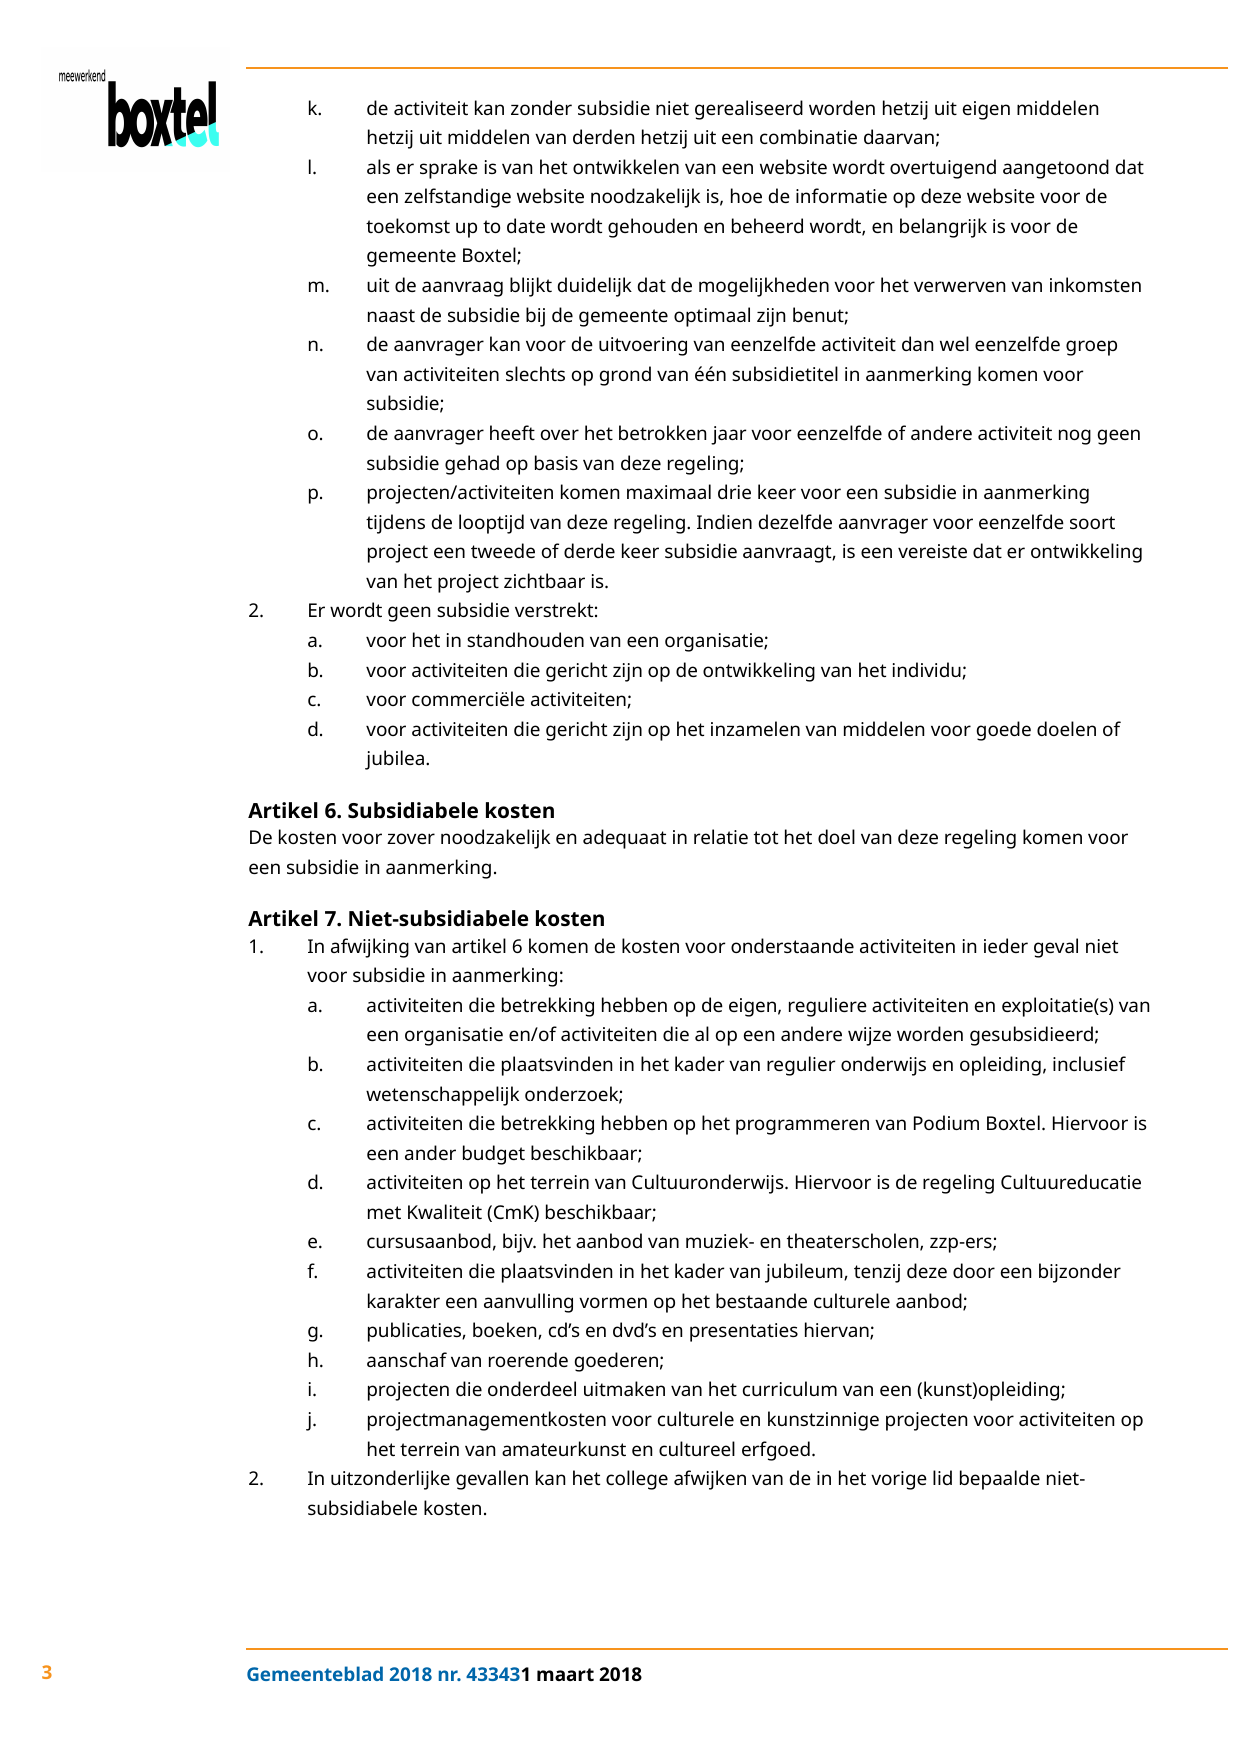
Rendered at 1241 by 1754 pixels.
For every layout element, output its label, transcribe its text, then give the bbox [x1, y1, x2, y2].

list projecten/activiteiten komen maximaal drie keer voor een subsidie in aanmerking tijdens de looptijd van deze regeling. Indien dezelfde aanvrager voor eenzelfde soort project een tweede of derde keer subsidie aanvraagt, is een vereiste dat er ontwikkeling van het project zichtbaar is. [307, 479, 1152, 594]
list als er sprake is van het ontwikkelen van een website wordt overtuigend aangetoond dat een zelfstandige website noodzakelijk is, hoe de informatie op deze website voor de toekomst up to date wordt gehouden en beheerd wordt, en belangrijk is voor de gemeente Boxtel; [307, 154, 1152, 268]
list Er wordt geen subsidie verstrekt: [248, 598, 1152, 623]
list aanschaf van roerende goederen; [307, 1347, 1152, 1373]
list In uitzonderlijke gevallen kan het college afwijken van de in het vorige lid bepaalde niet-subsidiabele kosten. [248, 1465, 1152, 1521]
text Artikel 7. Niet-subsidiabele kosten [248, 904, 1152, 933]
list uit de aanvraag blijkt duidelijk dat de mogelijkheden voor het verwerven van inkomsten naast de subsidie bij de gemeente optimaal zijn benut; [307, 272, 1152, 328]
list In afwijking van artikel 6 komen de kosten voor onderstaande activiteiten in ieder geval niet voor subsidie in aanmerking: [248, 933, 1152, 988]
list de activiteit kan zonder subsidie niet gerealiseerd worden hetzij uit eigen middelen hetzij uit middelen van derden hetzij uit een combinatie daarvan; [307, 95, 1152, 150]
text Artikel 6. Subsidiabele kosten [248, 796, 1152, 824]
list voor het in standhouden van een organisatie; [307, 627, 1152, 653]
list projecten die onderdeel uitmaken van het curriculum van een (kunst)opleiding; [307, 1377, 1152, 1402]
picture [41, 47, 231, 172]
list activiteiten op het terrein van Cultuuronderwijs. Hiervoor is de regeling Cultuureducatie met Kwaliteit (CmK) beschikbaar; [307, 1169, 1152, 1225]
list projectmanagementkosten voor culturele en kunstzinnige projecten voor activiteiten op het terrein van amateurkunst en cultureel erfgoed. [307, 1406, 1152, 1462]
list voor commerciële activiteiten; [307, 686, 1152, 712]
list activiteiten die betrekking hebben op de eigen, reguliere activiteiten en exploitatie(s) van een organisatie en/of activiteiten die al op een andere wijze worden gesubsidieerd; [307, 992, 1152, 1047]
list activiteiten die plaatsvinden in het kader van regulier onderwijs en opleiding, inclusief wetenschappelijk onderzoek; [307, 1051, 1152, 1107]
list voor activiteiten die gericht zijn op het inzamelen van middelen voor goede doelen of jubilea. [307, 716, 1152, 771]
text De kosten voor zover noodzakelijk en adequaat in relatie tot het doel van deze regeling komen voor een subsidie in aanmerking. [248, 824, 1152, 880]
list voor activiteiten die gericht zijn op de ontwikkeling van het individu; [307, 657, 1152, 683]
list de aanvrager kan voor de uitvoering van eenzelfde activiteit dan wel eenzelfde groep van activiteiten slechts op grond van één subsidietitel in aanmerking komen voor subsidie; [307, 331, 1152, 416]
list publicaties, boeken, cd’s en dvd’s en presentaties hiervan; [307, 1317, 1152, 1343]
list cursusaanbod, bijv. het aanbod van muziek- en theaterscholen, zzp-ers; [307, 1229, 1152, 1254]
list activiteiten die betrekking hebben op het programmeren van Podium Boxtel. Hiervoor is een ander budget beschikbaar; [307, 1110, 1152, 1166]
list de aanvrager heeft over het betrokken jaar voor eenzelfde of andere activiteit nog geen subsidie gehad op basis van deze regeling; [307, 420, 1152, 476]
list activiteiten die plaatsvinden in het kader van jubileum, tenzij deze door een bijzonder karakter een aanvulling vormen op het bestaande culturele aanbod; [307, 1258, 1152, 1314]
